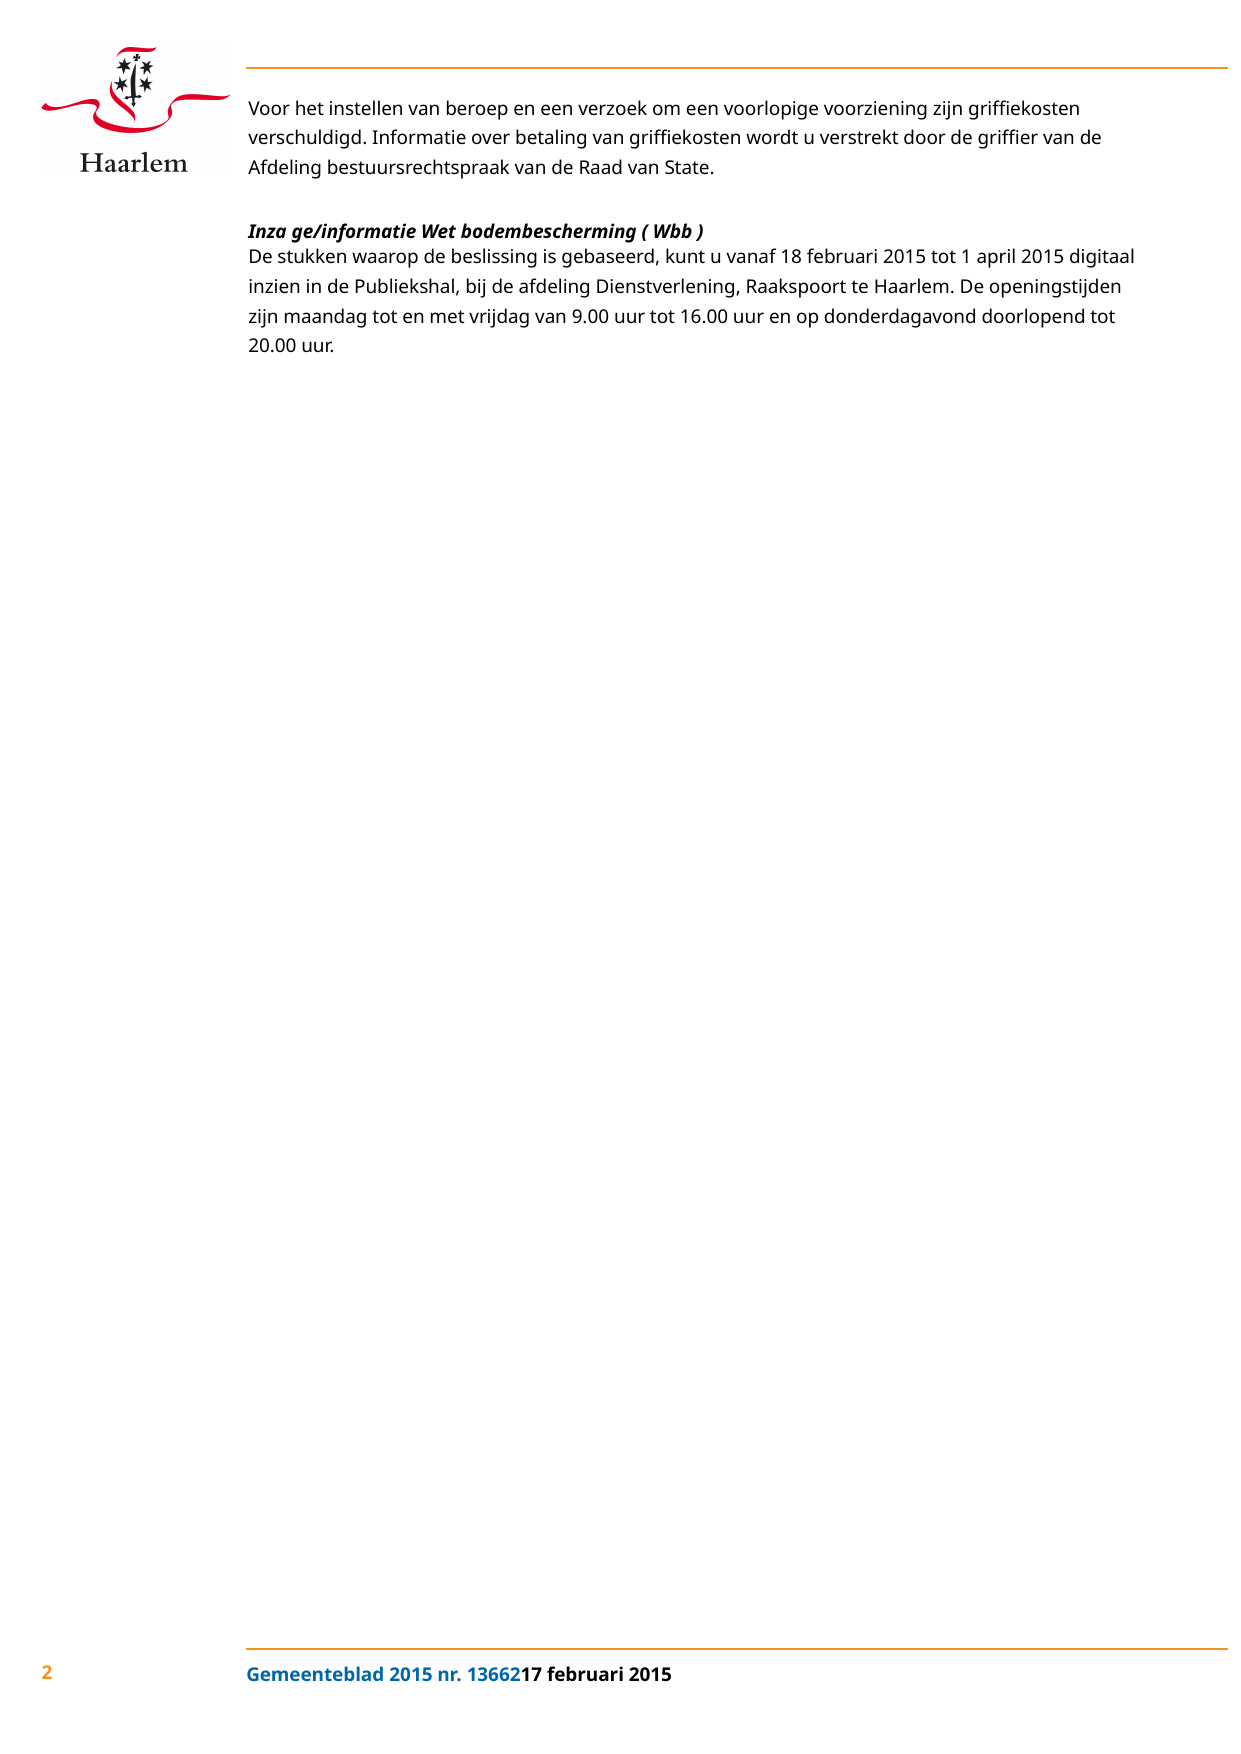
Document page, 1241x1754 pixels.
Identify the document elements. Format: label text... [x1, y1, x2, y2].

text Inza ge/informatie Wet bodembescherming ( Wbb ) [248, 218, 1152, 244]
text De stukken waarop de beslissing is gebaseerd, kunt u vanaf 18 februari 2015 tot 1 april 2015 digitaal inzien in de Publiekshal, bij de afdeling Dienstverlening, Raakspoort te Haarlem. De openingstijden zijn maandag tot en met vrijdag van 9.00 uur tot 16.00 uur en op donderdagavond doorlopend tot 20.00 uur. [248, 244, 1152, 358]
text Voor het instellen van beroep en een verzoek om een voorlopige voorziening zijn griffiekosten verschuldigd. Informatie over betaling van griffiekosten wordt u verstrekt door de griffier van de Afdeling bestuursrechtspraak van de Raad van State. [248, 95, 1152, 180]
picture [41, 47, 231, 172]
